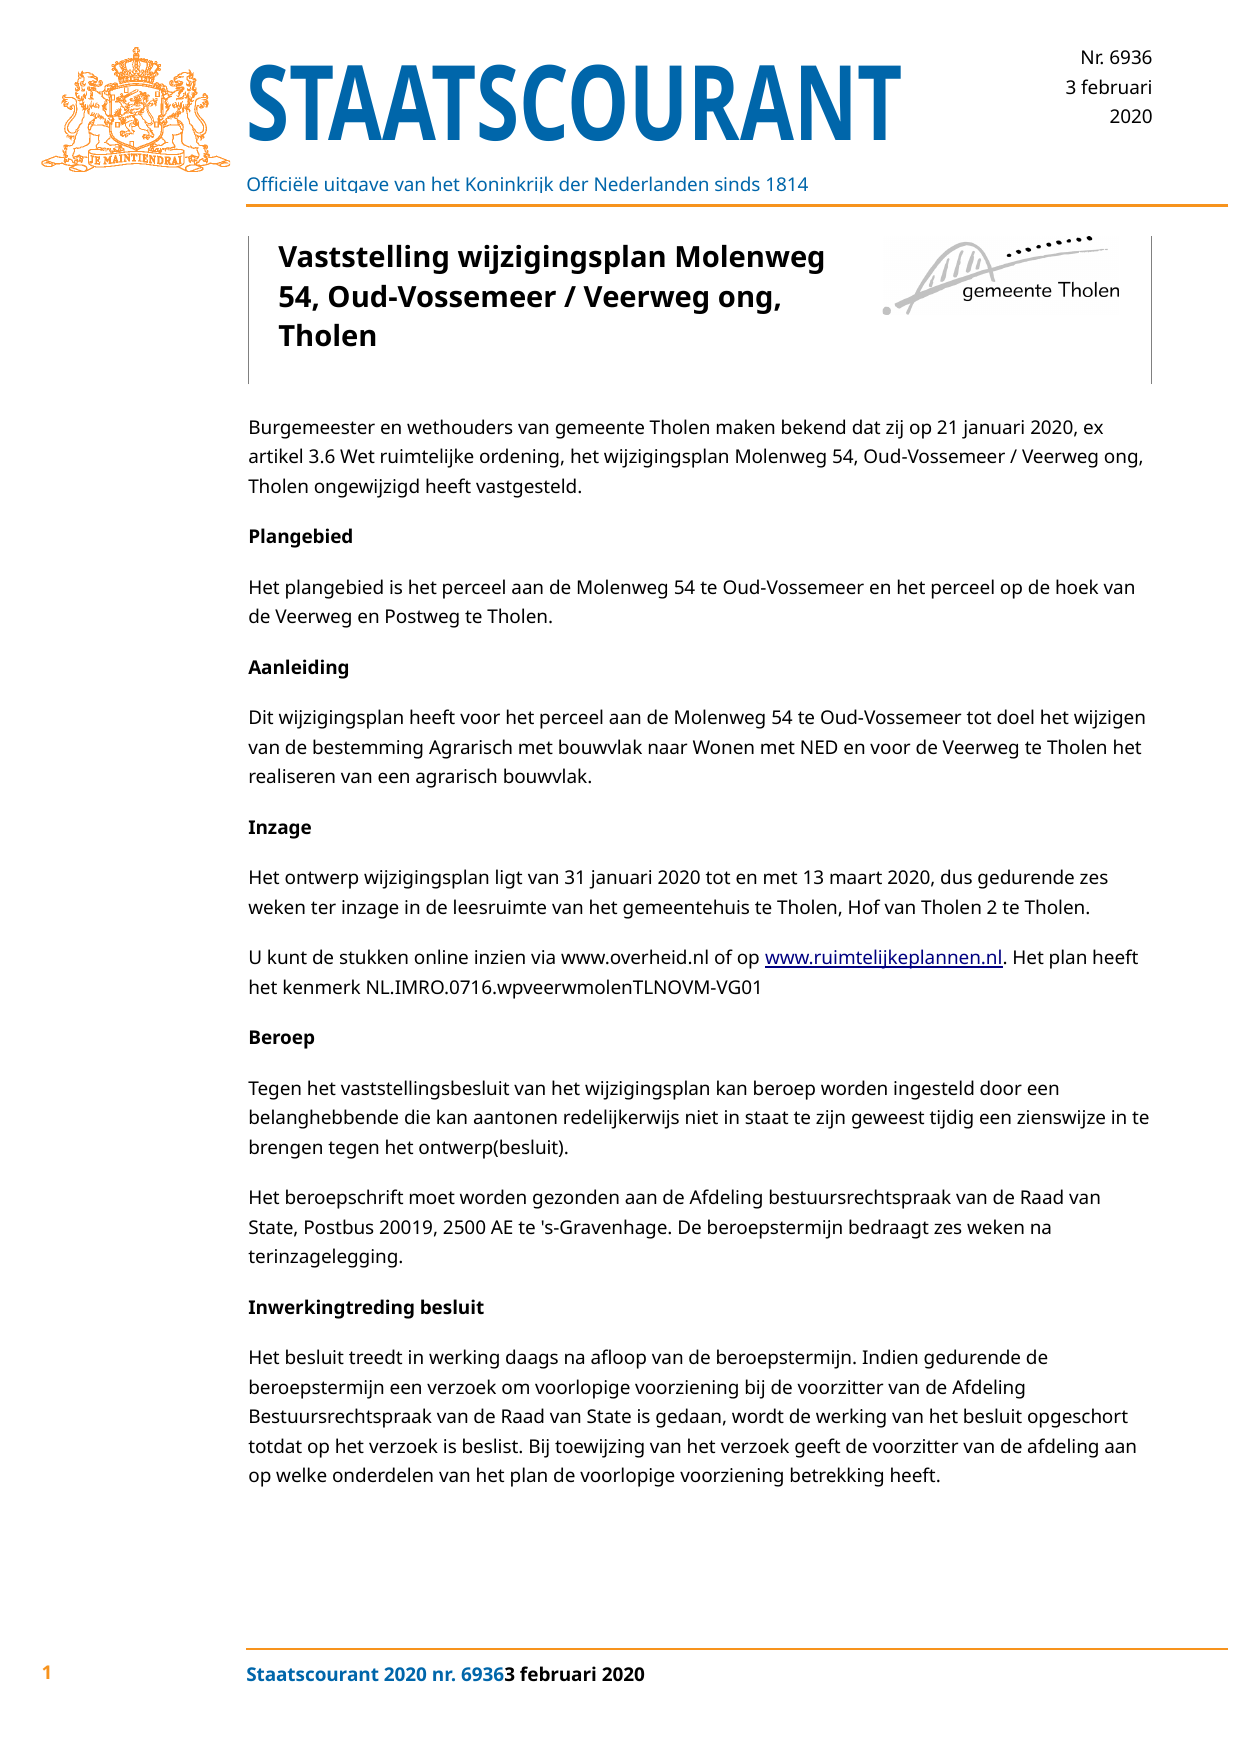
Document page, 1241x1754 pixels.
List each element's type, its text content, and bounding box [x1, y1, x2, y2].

text Tegen het vaststellingsbesluit van het wijzigingsplan kan beroep worden ingesteld door een belanghebbende die kan aantonen redelijkerwijs niet in staat te zijn geweest tijdig een zienswijze in te brengen tegen het ontwerp(besluit). [248, 1075, 1152, 1160]
text Inwerkingtreding besluit [248, 1294, 1152, 1320]
table_header Vaststelling wijzigingsplan Molenweg 54, Oud-Vossemeer / Veerweg ong, Tholen [249, 236, 850, 384]
table_header [850, 236, 1151, 384]
text Het besluit treedt in werking daags na afloop van de beroepstermijn. Indien gedurende de beroepstermijn een verzoek om voorlopige voorziening bij de voorzitter van de Afdeling Bestuursrechtspraak van de Raad van State is gedaan, wordt de werking van het besluit opgeschort totdat op het verzoek is beslist. Bij toewijzing van het verzoek geeft de voorzitter van de afdeling aan op welke onderdelen van het plan de voorlopige voorziening betrekking heeft. [248, 1344, 1152, 1488]
picture [882, 236, 1119, 315]
text Dit wijzigingsplan heeft voor het perceel aan de Molenweg 54 te Oud-Vossemeer tot doel het wijzigen van de bestemming Agrarisch met bouwvlak naar Wonen met NED en voor de Veerweg te Tholen het realiseren van een agrarisch bouwvlak. [248, 704, 1152, 789]
text Plangebied [248, 523, 1152, 549]
text Het plangebied is het perceel aan de Molenweg 54 te Oud-Vossemeer en het perceel op de hoek van de Veerweg en Postweg te Tholen. [248, 574, 1152, 629]
text U kunt de stukken online inzien via www.overheid.nl of op www.ruimtelijkeplannen.nl. Het plan heeft het kenmerk NL.IMRO.0716.wpveerwmolenTLNOVM-VG01 [248, 944, 1152, 1000]
text Inzage [248, 814, 1152, 840]
text Aanleiding [248, 654, 1152, 680]
text Beroep [248, 1024, 1152, 1050]
text Het beroepschrift moet worden gezonden aan de Afdeling bestuursrechtspraak van de Raad van State, Postbus 20019, 2500 AE te 's-Gravenhage. De beroepstermijn bedraagt zes weken na terinzagelegging. [248, 1184, 1152, 1269]
text Het ontwerp wijzigingsplan ligt van 31 januari 2020 tot en met 13 maart 2020, dus gedurende zes weken ter inzage in de leesruimte van het gemeentehuis te Tholen, Hof van Tholen 2 te Tholen. [248, 864, 1152, 920]
picture [41, 47, 231, 172]
text Burgemeester en wethouders van gemeente Tholen maken bekend dat zij op 21 januari 2020, ex artikel 3.6 Wet ruimtelijke ordening, het wijzigingsplan Molenweg 54, Oud-Vossemeer / Veerweg ong, Tholen ongewijzigd heeft vastgesteld. [248, 414, 1152, 499]
